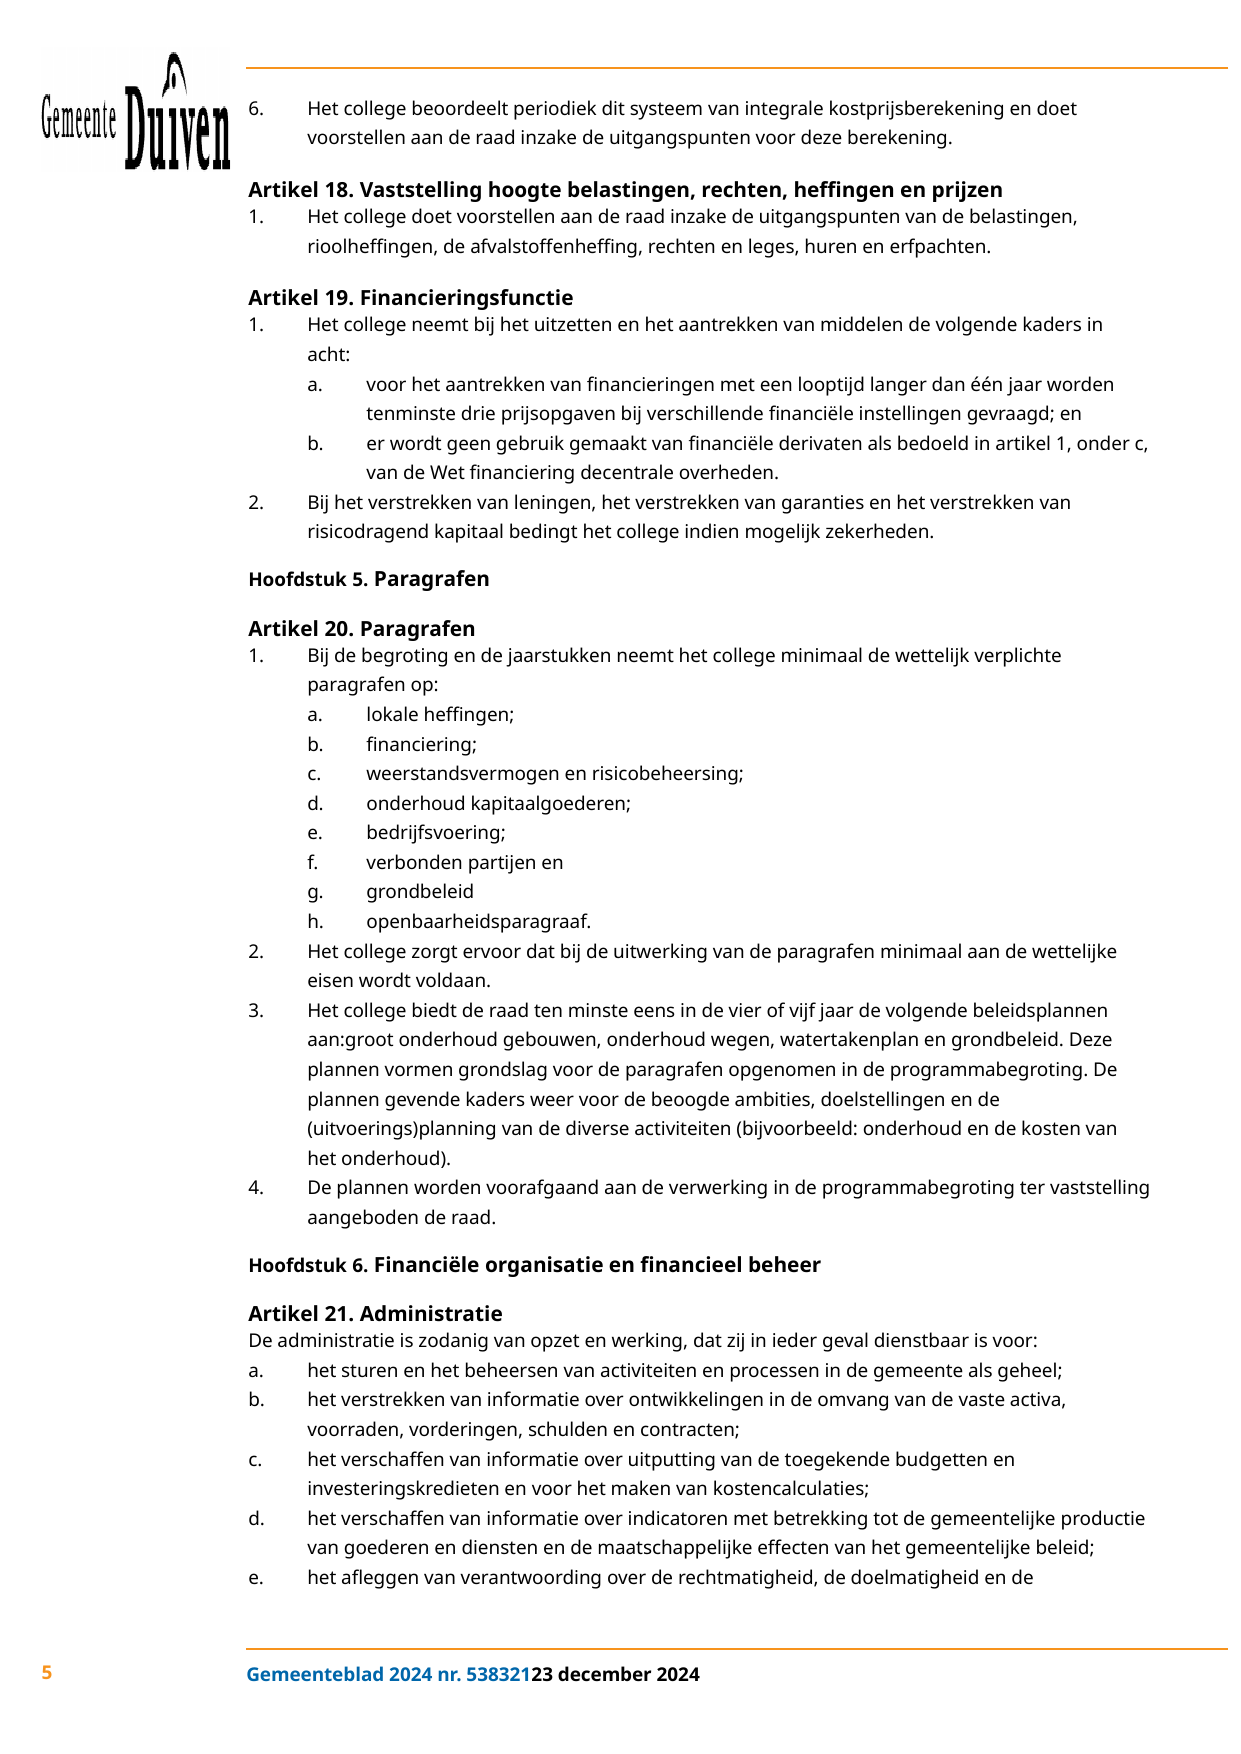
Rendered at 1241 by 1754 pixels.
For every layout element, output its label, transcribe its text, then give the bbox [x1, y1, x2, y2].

list financiering; [307, 731, 1152, 757]
list grondbeleid [307, 879, 1152, 904]
list bedrijfsvoering; [307, 819, 1152, 845]
list openbaarheidsparagraaf. [307, 908, 1152, 934]
list Het college zorgt ervoor dat bij de uitwerking van de paragrafen minimaal aan de wettelijke eisen wordt voldaan. [248, 938, 1152, 993]
picture [41, 47, 231, 172]
list weerstandsvermogen en risicobeheersing; [307, 760, 1152, 786]
list De plannen worden voorafgaand aan de verwerking in de programmabegroting ter vaststelling aangeboden de raad. [248, 1174, 1152, 1230]
list onderhoud kapitaalgoederen; [307, 790, 1152, 816]
text Artikel 20. Paragrafen [248, 614, 1152, 642]
list Het college biedt de raad ten minste eens in de vier of vijf jaar de volgende beleidsplannen aan:groot onderhoud gebouwen, onderhoud wegen, watertakenplan en grondbeleid. Deze plannen vormen grondslag voor de paragrafen opgenomen in de programmabegroting. De plannen gevende kaders weer voor de beoogde ambities, doelstellingen en de (uitvoerings)planning van de diverse activiteiten (bijvoorbeeld: onderhoud en de kosten van het onderhoud). [248, 997, 1152, 1171]
text Hoofdstuk 5. Paragrafen [248, 564, 1152, 593]
text De administratie is zodanig van opzet en werking, dat zij in ieder geval dienstbaar is voor: [248, 1327, 1152, 1353]
list het verstrekken van informatie over ontwikkelingen in de omvang van de vaste activa, voorraden, vorderingen, schulden en contracten; [248, 1387, 1152, 1442]
list voor het aantrekken van financieringen met een looptijd langer dan één jaar worden tenminste drie prijsopgaven bij verschillende financiële instellingen gevraagd; en [307, 371, 1152, 426]
list Het college beoordeelt periodiek dit systeem van integrale kostprijsberekening en doet voorstellen aan de raad inzake de uitgangspunten voor deze berekening. [248, 95, 1152, 150]
text Artikel 19. Financieringsfunctie [248, 283, 1152, 312]
list Bij het verstrekken van leningen, het verstrekken van garanties en het verstrekken van risicodragend kapitaal bedingt het college indien mogelijk zekerheden. [248, 489, 1152, 544]
list lokale heffingen; [307, 701, 1152, 727]
list verbonden partijen en [307, 849, 1152, 875]
list Bij de begroting en de jaarstukken neemt het college minimaal de wettelijk verplichte paragrafen op: [248, 642, 1152, 697]
text Hoofdstuk 6. Financiële organisatie en financieel beheer [248, 1250, 1152, 1278]
text Artikel 21. Administratie [248, 1299, 1152, 1327]
list het afleggen van verantwoording over de rechtmatigheid, de doelmatigheid en de [248, 1564, 1152, 1590]
list het sturen en het beheersen van activiteiten en processen in de gemeente als geheel; [248, 1357, 1152, 1383]
list Het college neemt bij het uitzetten en het aantrekken van middelen de volgende kaders in acht: [248, 312, 1152, 367]
list er wordt geen gebruik gemaakt van financiële derivaten als bedoeld in artikel 1, onder c, van de Wet financiering decentrale overheden. [307, 430, 1152, 485]
list Het college doet voorstellen aan de raad inzake de uitgangspunten van de belastingen, rioolheffingen, de afvalstoffenheffing, rechten en leges, huren en erfpachten. [248, 203, 1152, 258]
list het verschaffen van informatie over uitputting van de toegekende budgetten en investeringskredieten en voor het maken van kostencalculaties; [248, 1446, 1152, 1501]
text Artikel 18. Vaststelling hoogte belastingen, rechten, heffingen en prijzen [248, 175, 1152, 203]
list het verschaffen van informatie over indicatoren met betrekking tot de gemeentelijke productie van goederen en diensten en de maatschappelijke effecten van het gemeentelijke beleid; [248, 1505, 1152, 1560]
